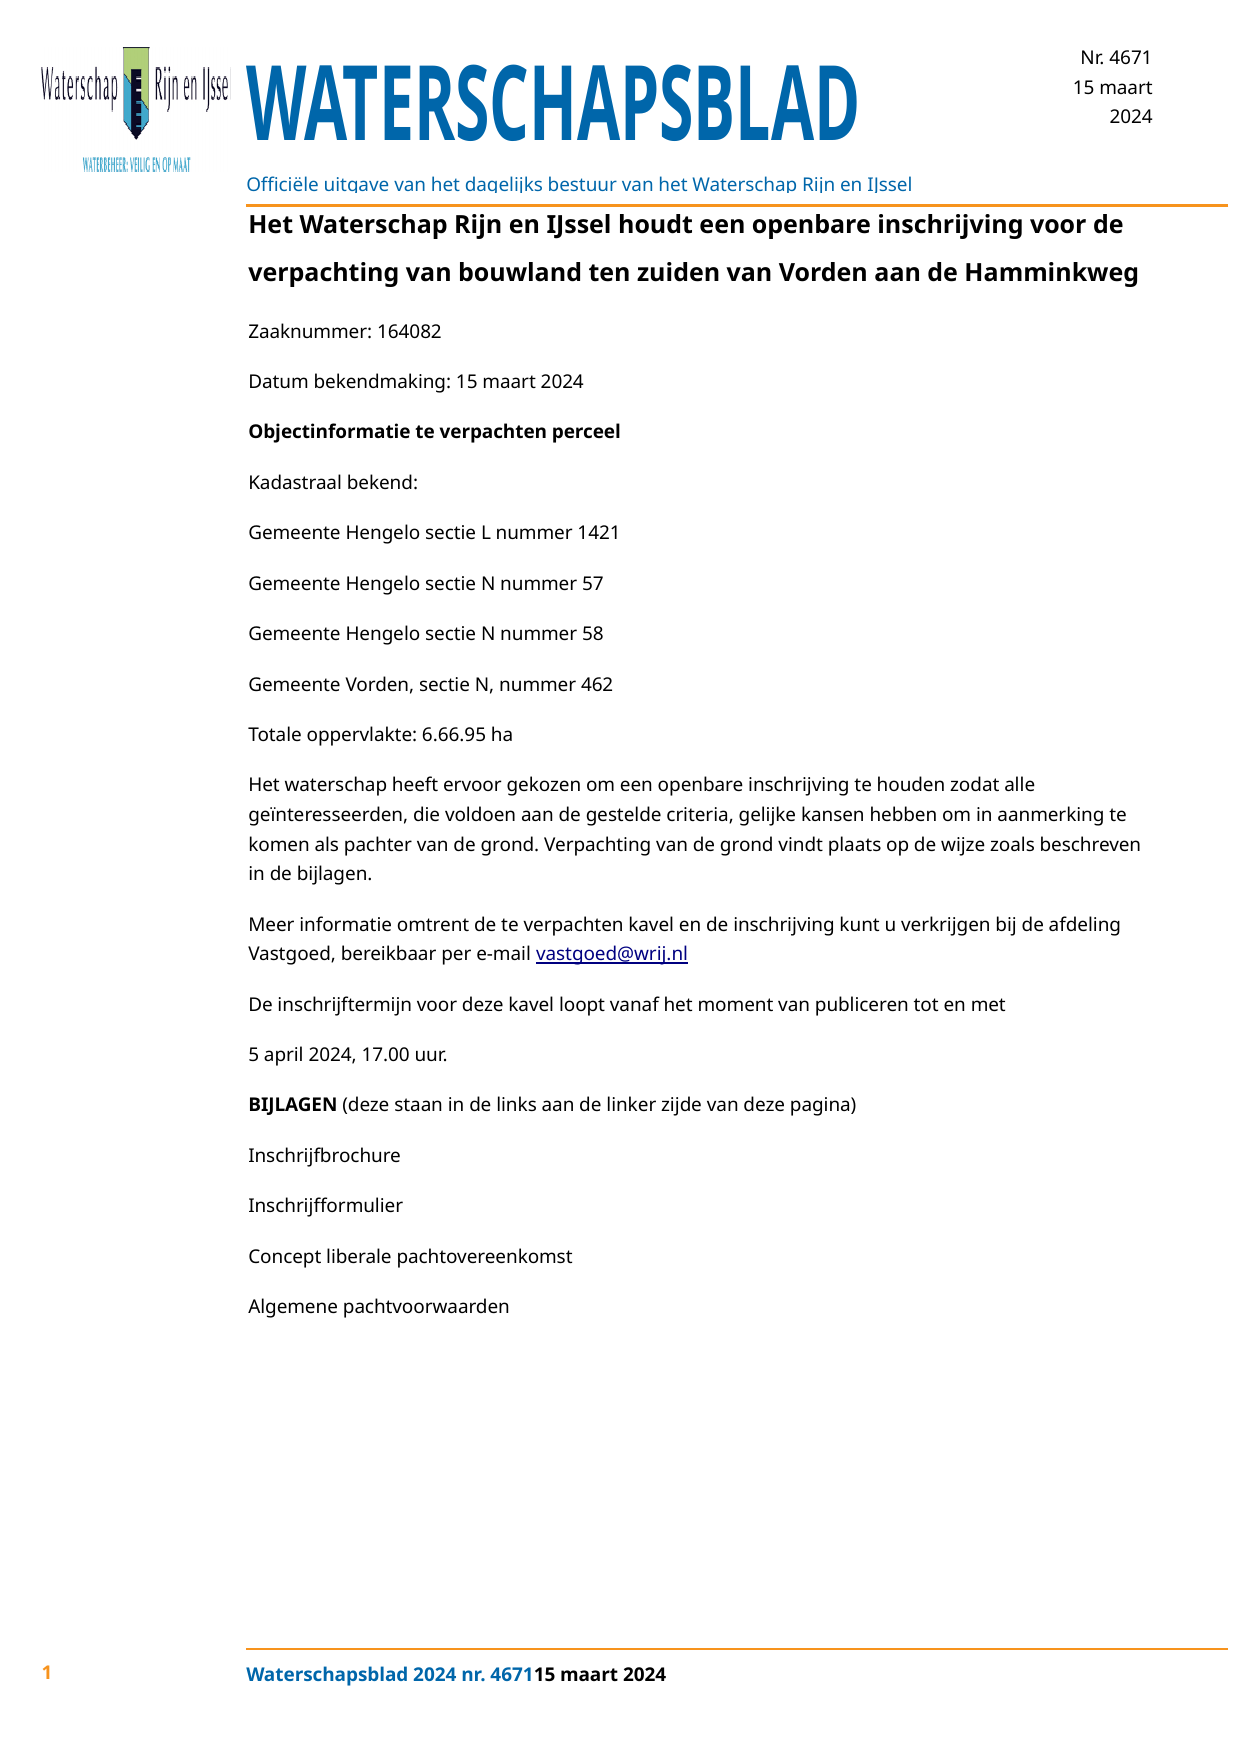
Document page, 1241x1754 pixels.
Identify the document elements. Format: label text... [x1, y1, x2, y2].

text Datum bekendmaking: 15 maart 2024 [248, 368, 1152, 394]
text BIJLAGEN (deze staan in de links aan de linker zijde van deze pagina) [248, 1092, 1152, 1117]
text Zaaknummer: 164082 [248, 318, 1152, 344]
text Het Waterschap Rijn en IJssel houdt een openbare inschrijving voor de verpachting van bouwland ten zuiden van Vorden aan de Hamminkweg [248, 207, 1152, 288]
text Objectinformatie te verpachten perceel [248, 419, 1152, 444]
text Gemeente Hengelo sectie L nummer 1421 [248, 519, 1152, 545]
text Totale oppervlakte: 6.66.95 ha [248, 721, 1152, 747]
text Kadastraal bekend: [248, 469, 1152, 495]
text Inschrijfformulier [248, 1192, 1152, 1218]
text Gemeente Vorden, sectie N, nummer 462 [248, 671, 1152, 697]
text Algemene pachtvoorwaarden [248, 1293, 1152, 1319]
text Concept liberale pachtovereenkomst [248, 1243, 1152, 1269]
text De inschrijftermijn voor deze kavel loopt vanaf het moment van publiceren tot en met [248, 991, 1152, 1017]
picture [41, 47, 231, 172]
text Het waterschap heeft ervoor gekozen om een openbare inschrijving te houden zodat alle geïnteresseerden, die voldoen aan de gestelde criteria, gelijke kansen hebben om in aanmerking te komen als pachter van de grond. Verpachting van de grond vindt plaats op de wijze zoals beschreven in de bijlagen. [248, 772, 1152, 886]
text Meer informatie omtrent de te verpachten kavel en de inschrijving kunt u verkrijgen bij de afdeling Vastgoed, bereikbaar per e-mail vastgoed@wrij.nl [248, 911, 1152, 966]
text Gemeente Hengelo sectie N nummer 58 [248, 620, 1152, 646]
text Gemeente Hengelo sectie N nummer 57 [248, 570, 1152, 596]
text Inschrijfbrochure [248, 1142, 1152, 1168]
text 5 april 2024, 17.00 uur. [248, 1041, 1152, 1067]
